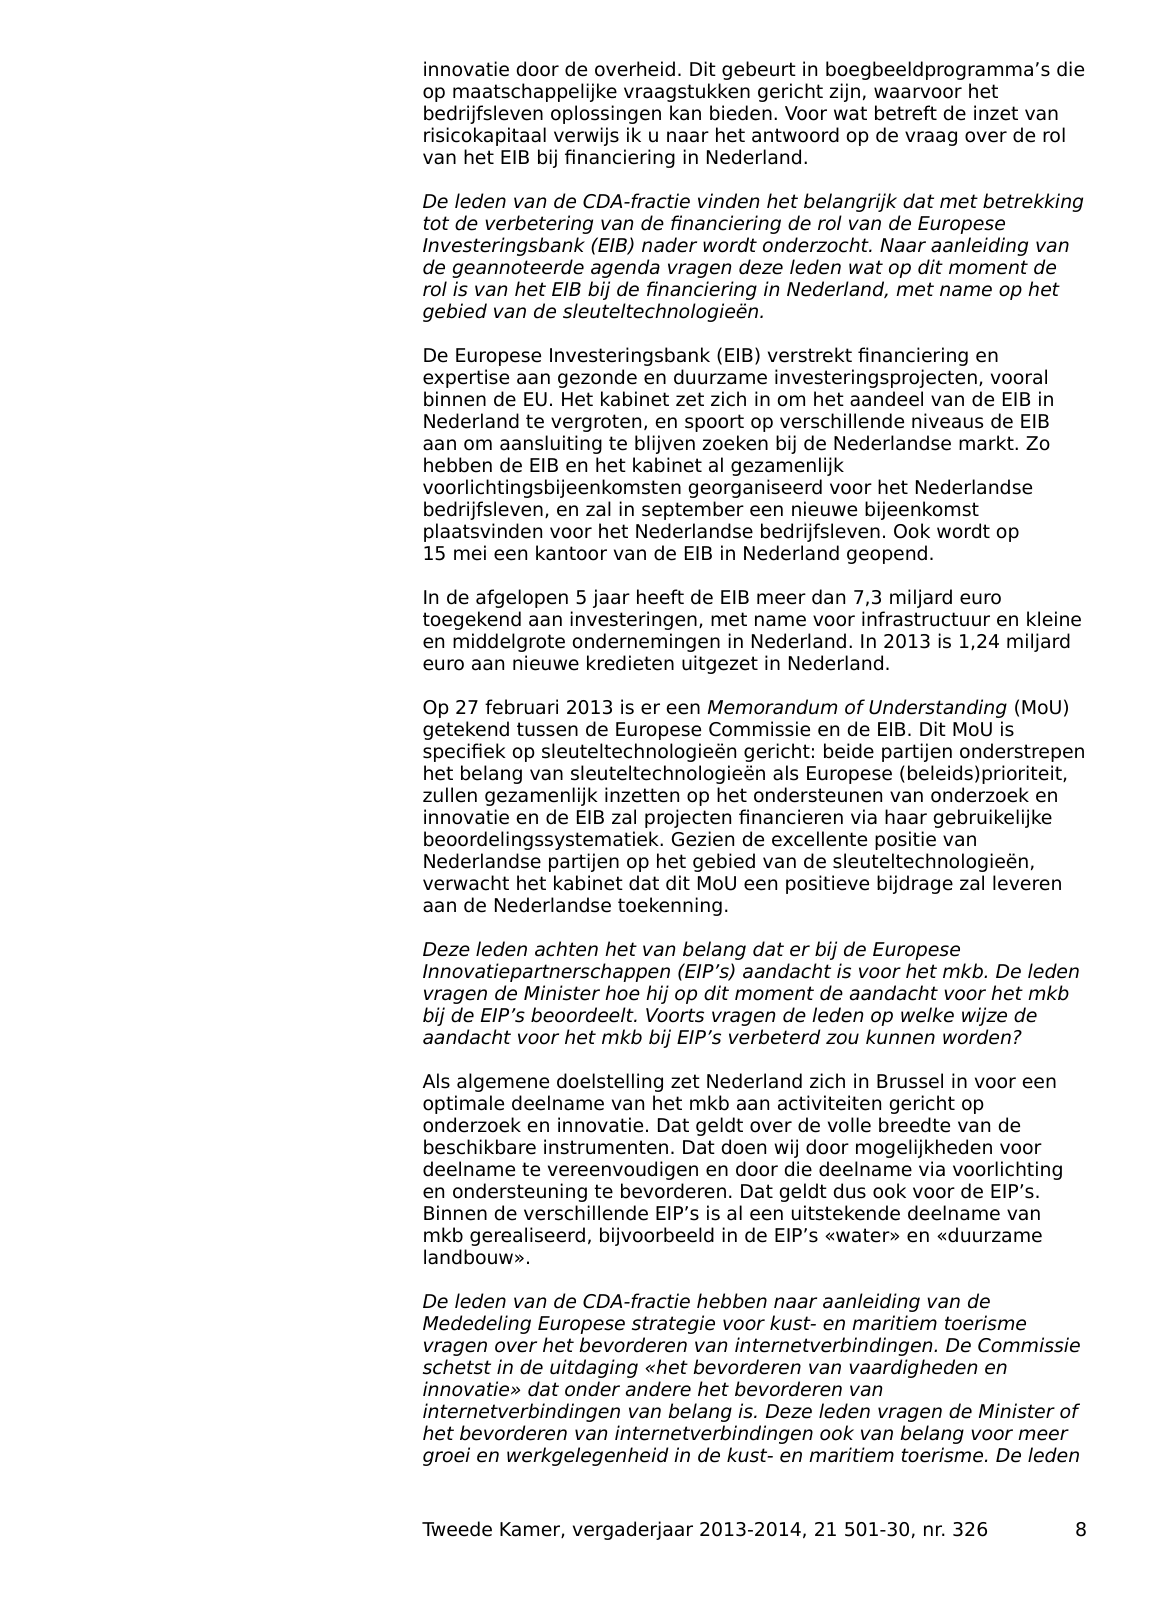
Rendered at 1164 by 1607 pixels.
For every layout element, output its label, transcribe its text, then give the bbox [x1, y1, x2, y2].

text innovatie door de overheid. Dit gebeurt in boegbeeldprogramma’s die op maatschappelijke vraagstukken gericht zijn, waarvoor het bedrijfsleven oplossingen kan bieden. Voor wat betreft de inzet van risicokapitaal verwijs ik u naar het antwoord op de vraag over de rol van het EIB bij financiering in Nederland. [422, 59, 1087, 169]
text De leden van de CDA-fractie vinden het belangrijk dat met betrekking tot de verbetering van de financiering de rol van de Europese Investeringsbank (EIB) nader wordt onderzocht. Naar aanleiding van de geannoteerde agenda vragen deze leden wat op dit moment de rol is van het EIB bij de financiering in Nederland, met name op het gebied van de sleuteltechnologieën. [422, 191, 1087, 323]
text Deze leden achten het van belang dat er bij de Europese Innovatiepartnerschappen (EIP’s) aandacht is voor het mkb. De leden vragen de Minister hoe hij op dit moment de aandacht voor het mkb bij de EIP’s beoordeelt. Voorts vragen de leden op welke wijze de aandacht voor het mkb bij EIP’s verbeterd zou kunnen worden? [422, 939, 1087, 1049]
text Als algemene doelstelling zet Nederland zich in Brussel in voor een optimale deelname van het mkb aan activiteiten gericht op onderzoek en innovatie. Dat geldt over de volle breedte van de beschikbare instrumenten. Dat doen wij door mogelijkheden voor deelname te vereenvoudigen en door die deelname via voorlichting en ondersteuning te bevorderen. Dat geldt dus ook voor de EIP’s. Binnen de verschillende EIP’s is al een uitstekende deelname van mkb gerealiseerd, bijvoorbeeld in de EIP’s «water» en «duurzame landbouw». [422, 1071, 1087, 1269]
text De leden van de CDA-fractie hebben naar aanleiding van de Mededeling Europese strategie voor kust- en maritiem toerisme vragen over het bevorderen van internetverbindingen. De Commissie schetst in de uitdaging «het bevorderen van vaardigheden en innovatie» dat onder andere het bevorderen van internetverbindingen van belang is. Deze leden vragen de Minister of het bevorderen van internetverbindingen ook van belang voor meer groei en werkgelegenheid in de kust- en maritiem toerisme. De leden [422, 1291, 1087, 1467]
text In de afgelopen 5 jaar heeft de EIB meer dan 7,3 miljard euro toegekend aan investeringen, met name voor infrastructuur en kleine en middelgrote ondernemingen in Nederland. In 2013 is 1,24 miljard euro aan nieuwe kredieten uitgezet in Nederland. [422, 587, 1087, 675]
text De Europese Investeringsbank (EIB) verstrekt financiering en expertise aan gezonde en duurzame investeringsprojecten, vooral binnen de EU. Het kabinet zet zich in om het aandeel van de EIB in Nederland te vergroten, en spoort op verschillende niveaus de EIB aan om aansluiting te blijven zoeken bij de Nederlandse markt. Zo hebben de EIB en het kabinet al gezamenlijk voorlichtingsbijeenkomsten georganiseerd voor het Nederlandse bedrijfsleven, en zal in september een nieuwe bijeenkomst plaatsvinden voor het Nederlandse bedrijfsleven. Ook wordt op 15 mei een kantoor van de EIB in Nederland geopend. [422, 345, 1087, 565]
text Op 27 februari 2013 is er een Memorandum of Understanding (MoU) getekend tussen de Europese Commissie en de EIB. Dit MoU is specifiek op sleuteltechnologieën gericht: beide partijen onderstrepen het belang van sleuteltechnologieën als Europese (beleids)prioriteit, zullen gezamenlijk inzetten op het ondersteunen van onderzoek en innovatie en de EIB zal projecten financieren via haar gebruikelijke beoordelingssystematiek. Gezien de excellente positie van Nederlandse partijen op het gebied van de sleuteltechnologieën, verwacht het kabinet dat dit MoU een positieve bijdrage zal leveren aan de Nederlandse toekenning. [422, 697, 1087, 917]
